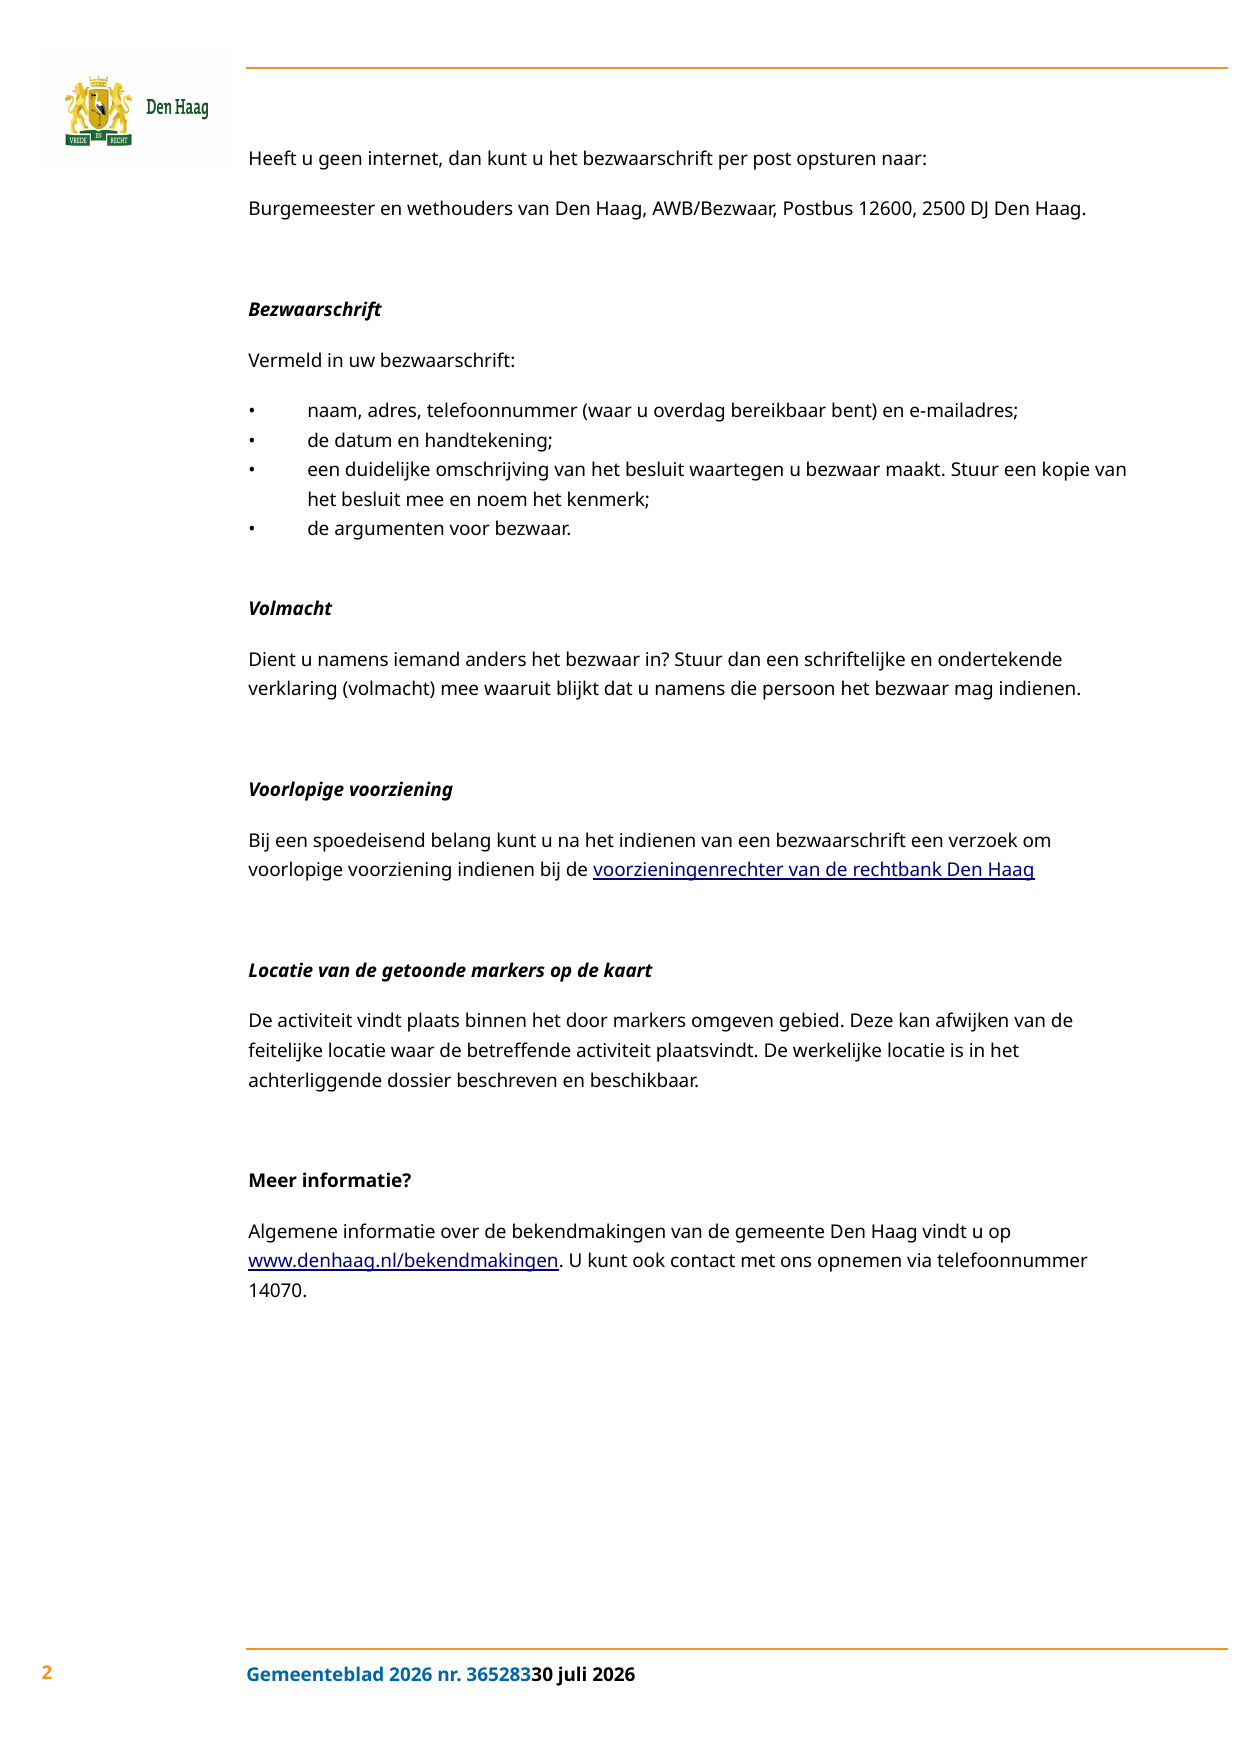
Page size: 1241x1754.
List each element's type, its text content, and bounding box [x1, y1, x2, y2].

text Vermeld in uw bezwaarschrift: [248, 347, 1152, 373]
text Dient u namens iemand anders het bezwaar in? Stuur dan een schriftelijke en ondertekende verklaring (volmacht) mee waaruit blijkt dat u namens die persoon het bezwaar mag indienen. [248, 646, 1152, 701]
text Volmacht [248, 596, 1152, 621]
text Bezwaarschrift [248, 296, 1152, 322]
picture [41, 47, 231, 172]
text Voorlopige voorziening [248, 776, 1152, 802]
list de datum en handtekening; [248, 427, 1152, 453]
text De activiteit vindt plaats binnen het door markers omgeven gebied. Deze kan afwijken van de feitelijke locatie waar de betreffende activiteit plaatsvindt. De werkelijke locatie is in het achterliggende dossier beschreven en beschikbaar. [248, 1008, 1152, 1093]
text Burgemeester en wethouders van Den Haag, AWB/Bezwaar, Postbus 12600, 2500 DJ Den Haag. [248, 196, 1152, 221]
text Algemene informatie over de bekendmakingen van de gemeente Den Haag vindt u op www.denhaag.nl/bekendmakingen. U kunt ook contact met ons opnemen via telefoonnummer 14070. [248, 1218, 1152, 1303]
list naam, adres, telefoonnummer (waar u overdag bereikbaar bent) en e-mailadres; [248, 397, 1152, 423]
list een duidelijke omschrijving van het besluit waartegen u bezwaar maakt. Stuur een kopie van het besluit mee en noem het kenmerk; [248, 456, 1152, 512]
text Meer informatie? [248, 1168, 1152, 1193]
text Heeft u geen internet, dan kunt u het bezwaarschrift per post opsturen naar: [248, 145, 1152, 171]
text Locatie van de getoonde markers op de kaart [248, 957, 1152, 983]
text Bij een spoedeisend belang kunt u na het indienen van een bezwaarschrift een verzoek om voorlopige voorziening indienen bij de voorzieningenrechter van de rechtbank Den Haag [248, 827, 1152, 882]
list de argumenten voor bezwaar. [248, 516, 1152, 541]
